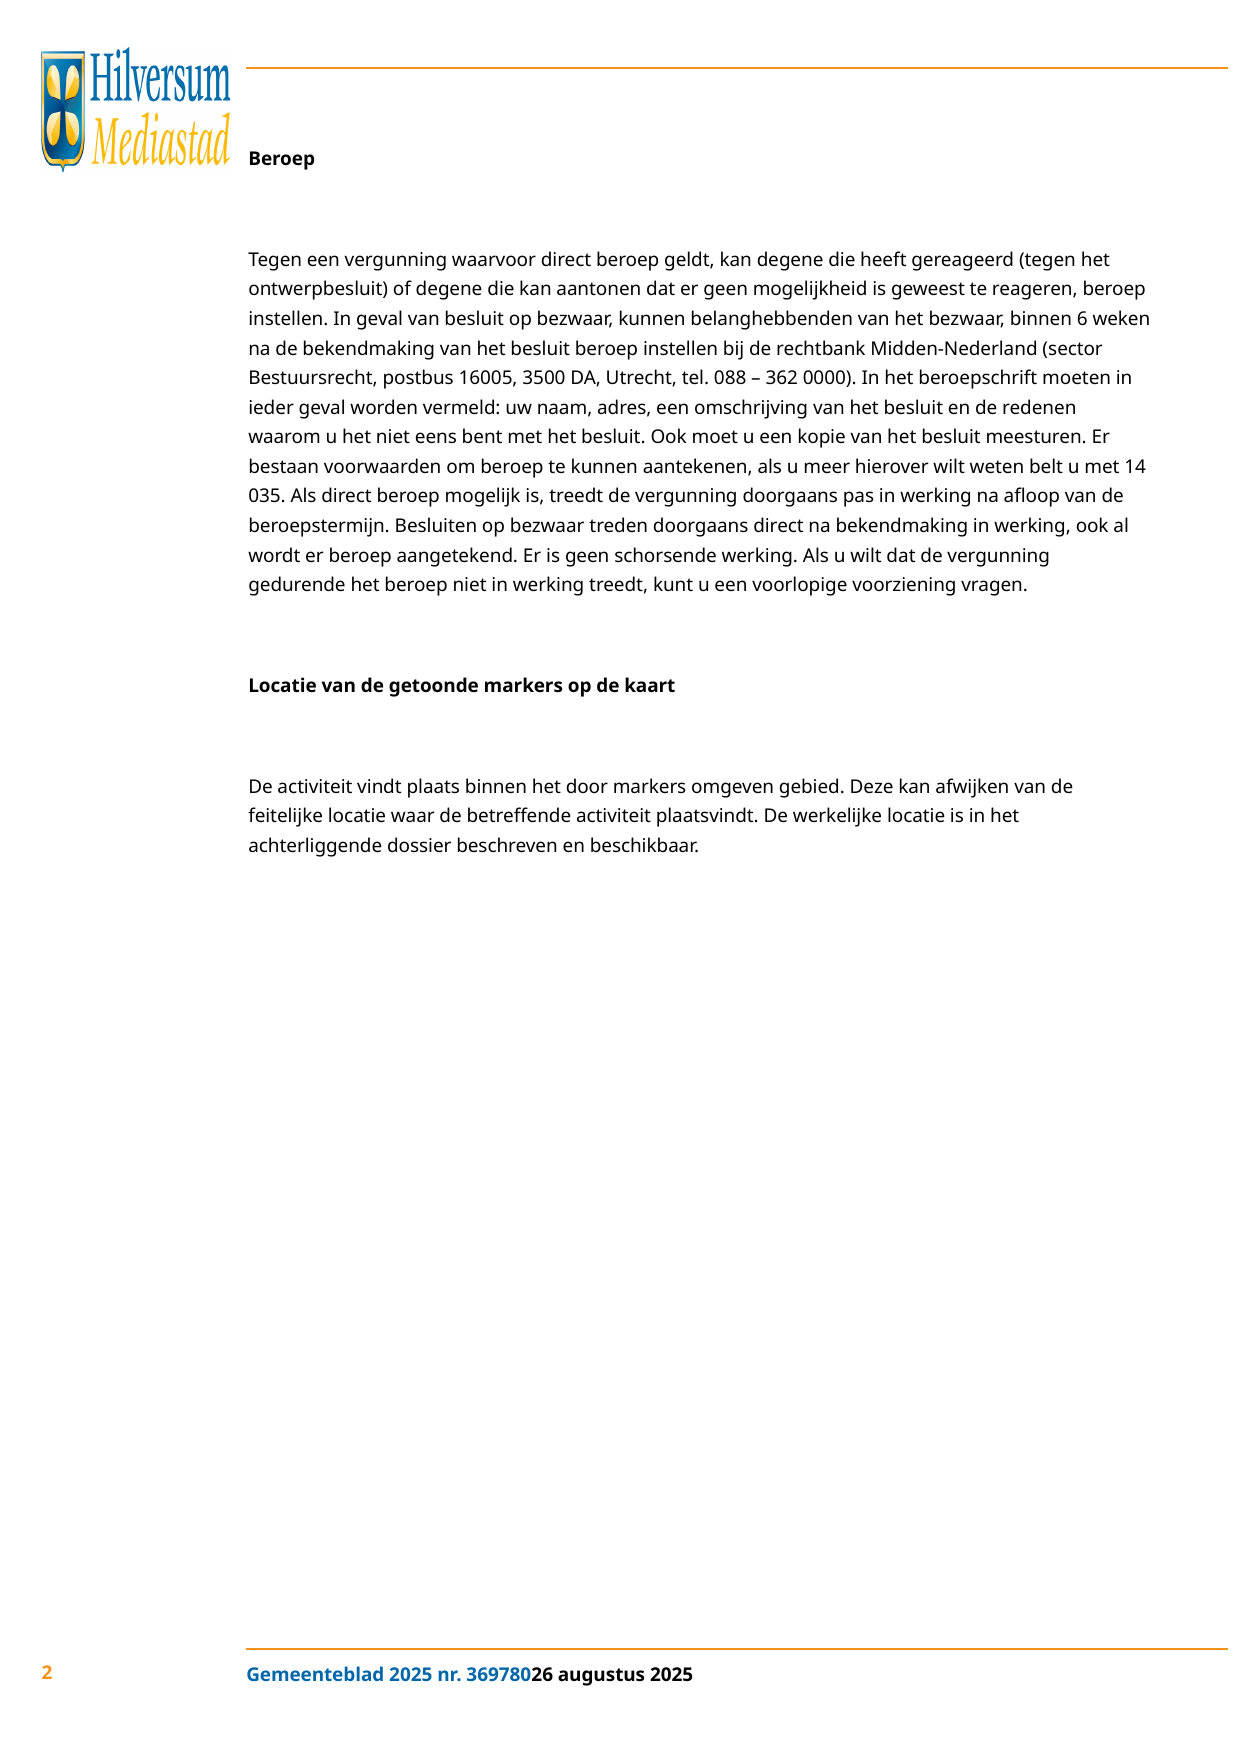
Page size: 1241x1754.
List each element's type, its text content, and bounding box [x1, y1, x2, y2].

text Locatie van de getoonde markers op de kaart [248, 672, 1152, 698]
text Tegen een vergunning waarvoor direct beroep geldt, kan degene die heeft gereageerd (tegen het ontwerpbesluit) of degene die kan aantonen dat er geen mogelijkheid is geweest te reageren, beroep instellen. In geval van besluit op bezwaar, kunnen belanghebbenden van het bezwaar, binnen 6 weken na de bekendmaking van het besluit beroep instellen bij de rechtbank Midden-Nederland (sector Bestuursrecht, postbus 16005, 3500 DA, Utrecht, tel. 088 – 362 0000). In het beroepschrift moeten in ieder geval worden vermeld: uw naam, adres, een omschrijving van het besluit en de redenen waarom u het niet eens bent met het besluit. Ook moet u een kopie van het besluit meesturen. Er bestaan voorwaarden om beroep te kunnen aantekenen, als u meer hierover wilt weten belt u met 14 035. Als direct beroep mogelijk is, treedt de vergunning doorgaans pas in werking na afloop van de beroepstermijn. Besluiten op bezwaar treden doorgaans direct na bekendmaking in werking, ook al wordt er beroep aangetekend. Er is geen schorsende werking. Als u wilt dat de vergunning gedurende het beroep niet in werking treedt, kunt u een voorlopige voorziening vragen. [248, 246, 1152, 597]
text Beroep [248, 145, 1152, 171]
picture [41, 47, 231, 172]
text De activiteit vindt plaats binnen het door markers omgeven gebied. Deze kan afwijken van de feitelijke locatie waar de betreffende activiteit plaatsvindt. De werkelijke locatie is in het achterliggende dossier beschreven en beschikbaar. [248, 773, 1152, 858]
